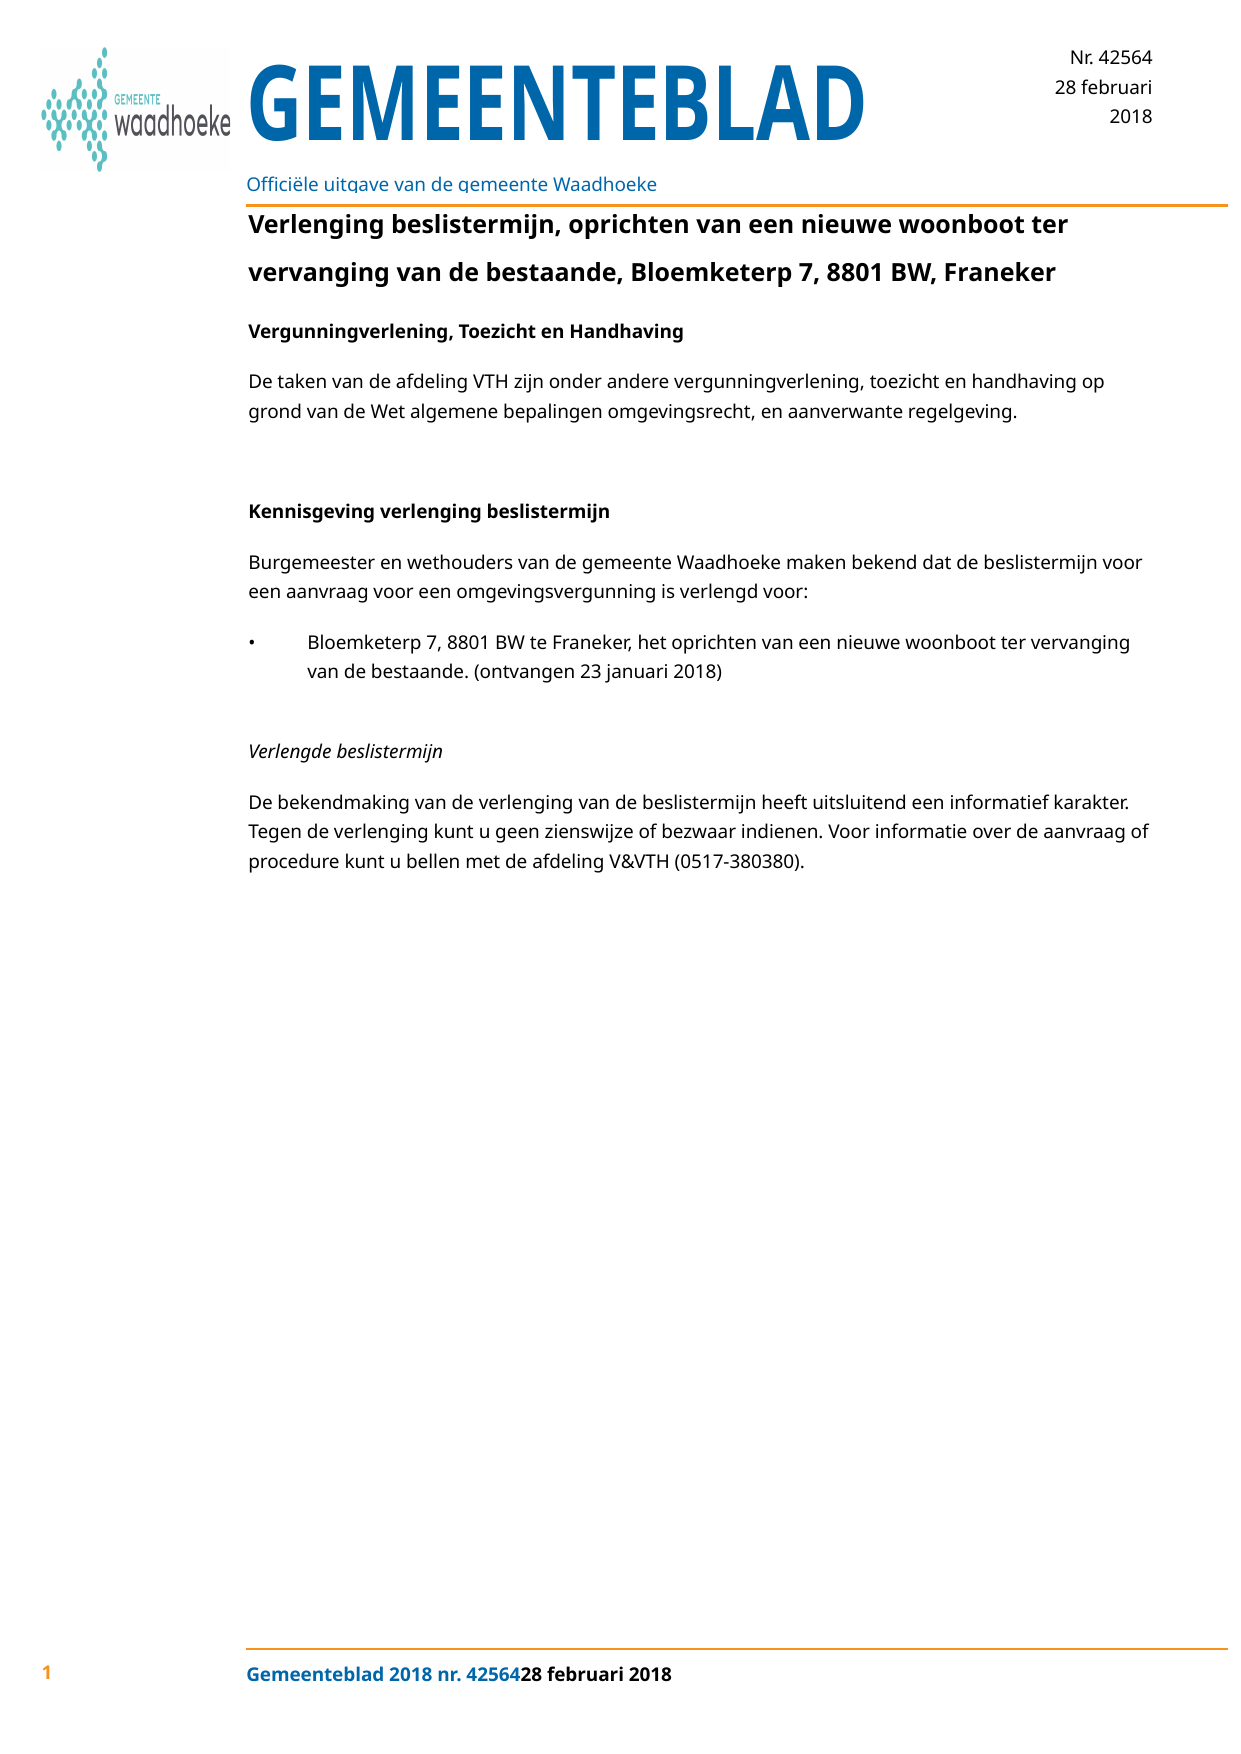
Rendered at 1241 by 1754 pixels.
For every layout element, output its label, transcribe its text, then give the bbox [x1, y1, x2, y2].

text Kennisgeving verlenging beslistermijn [248, 499, 1152, 524]
picture [41, 47, 231, 172]
text Verlenging beslistermijn, oprichten van een nieuwe woonboot ter vervanging van de bestaande, Bloemketerp 7, 8801 BW, Franeker [248, 207, 1152, 288]
text Verlengde beslistermijn [248, 739, 1152, 764]
text Burgemeester en wethouders van de gemeente Waadhoeke maken bekend dat de beslistermijn voor een aanvraag voor een omgevingsvergunning is verlengd voor: [248, 549, 1152, 604]
text De bekendmaking van de verlenging van de beslistermijn heeft uitsluitend een informatief karakter. Tegen de verlenging kunt u geen zienswijze of bezwaar indienen. Voor informatie over de aanvraag of procedure kunt u bellen met de afdeling V&VTH (0517-380380). [248, 789, 1152, 874]
text Vergunningverlening, Toezicht en Handhaving [248, 318, 1152, 344]
text De taken van de afdeling VTH zijn onder andere vergunningverlening, toezicht en handhaving op grond van de Wet algemene bepalingen omgevingsrecht, en aanverwante regelgeving. [248, 368, 1152, 424]
list Bloemketerp 7, 8801 BW te Franeker, het oprichten van een nieuwe woonboot ter vervanging van de bestaande. (ontvangen 23 januari 2018) [248, 629, 1152, 684]
